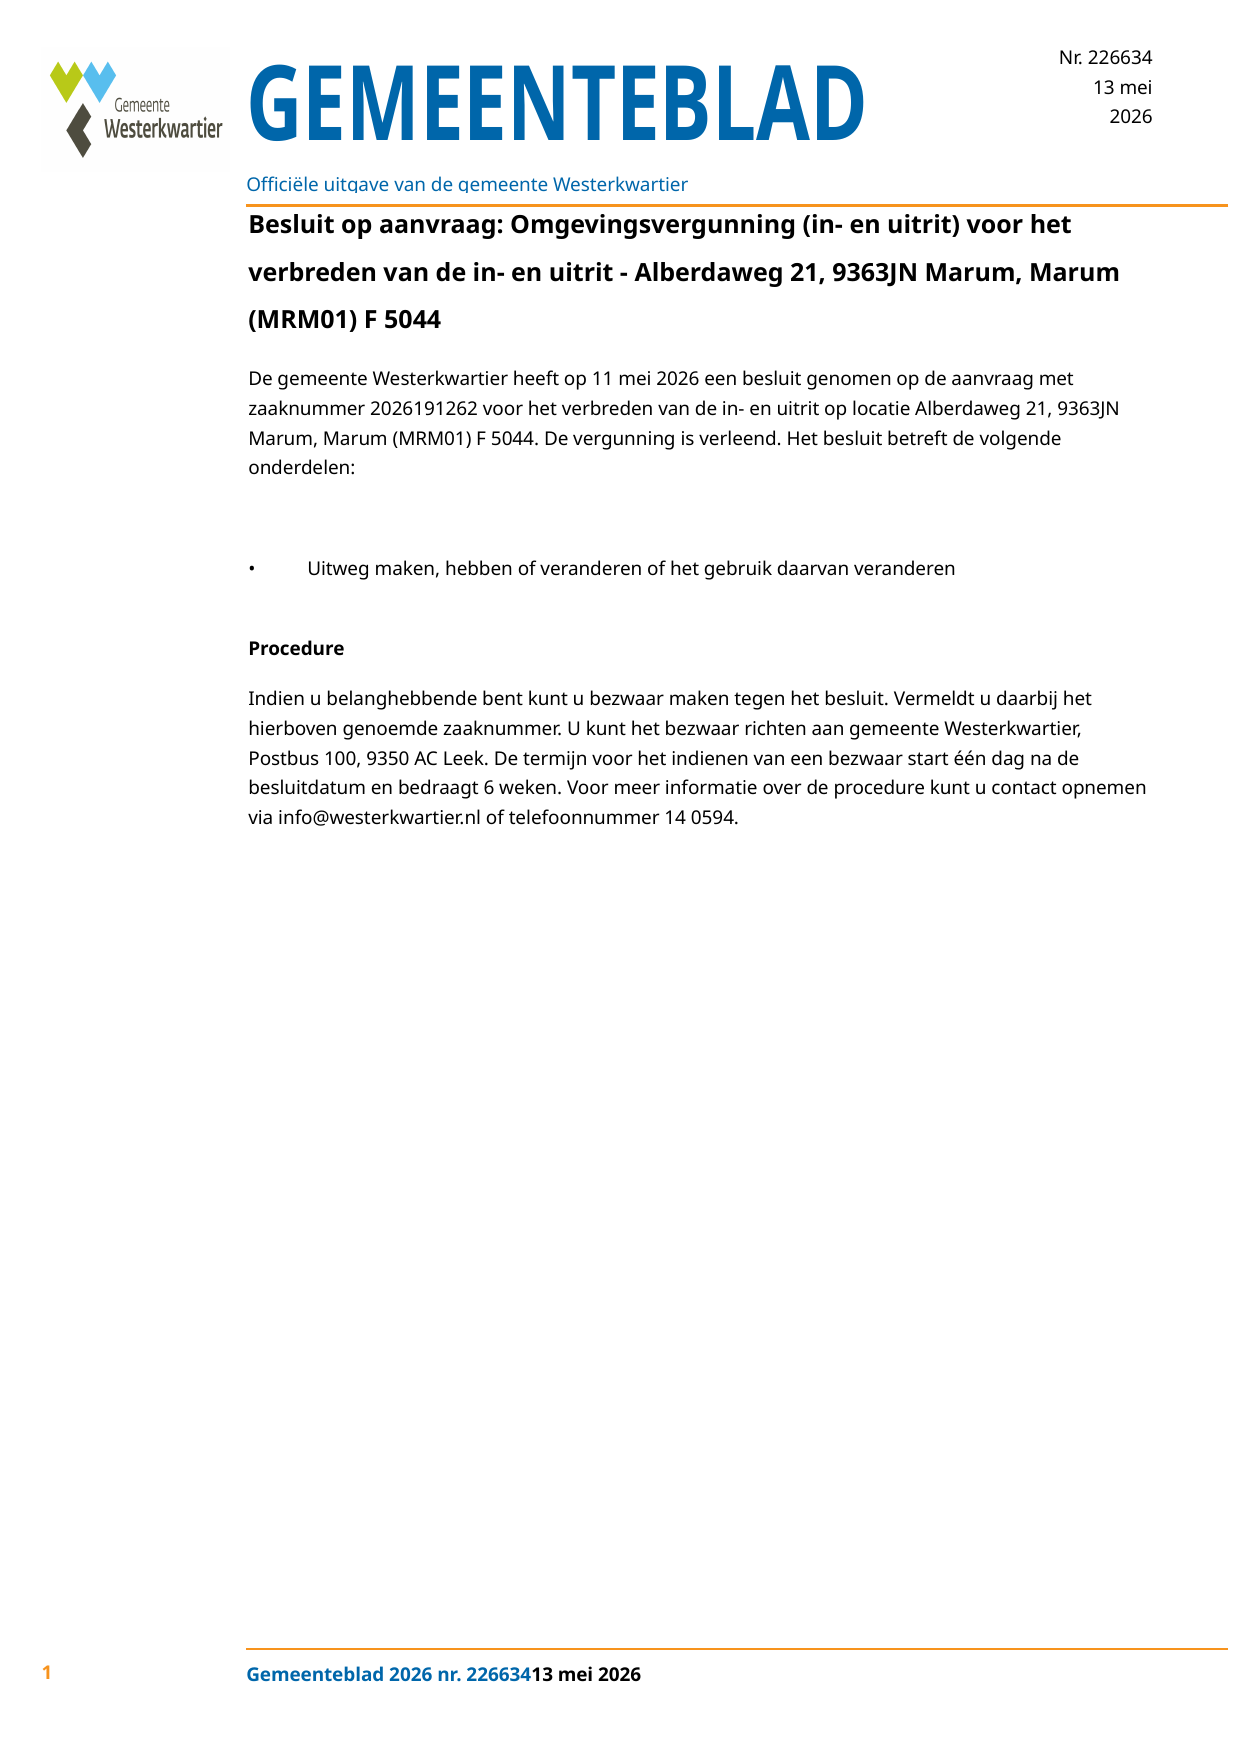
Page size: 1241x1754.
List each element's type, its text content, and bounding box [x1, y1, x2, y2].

list Uitweg maken, hebben of veranderen of het gebruik daarvan veranderen [248, 555, 1152, 581]
picture [41, 47, 231, 172]
text Besluit op aanvraag: Omgevingsvergunning (in- en uitrit) voor het verbreden van de in- en uitrit - Alberdaweg 21, 9363JN Marum, Marum (MRM01) F 5044 [248, 207, 1152, 336]
text Indien u belanghebbende bent kunt u bezwaar maken tegen het besluit. Vermeldt u daarbij het hierboven genoemde zaaknummer. U kunt het bezwaar richten aan gemeente Westerkwartier, Postbus 100, 9350 AC Leek. De termijn voor het indienen van een bezwaar start één dag na de besluitdatum en bedraagt 6 weken. Voor meer informatie over de procedure kunt u contact opnemen via info@westerkwartier.nl of telefoonnummer 14 0594. [248, 686, 1152, 829]
text Procedure [248, 635, 1152, 661]
text De gemeente Westerkwartier heeft op 11 mei 2026 een besluit genomen op de aanvraag met zaaknummer 2026191262 voor het verbreden van de in- en uitrit op locatie Alberdaweg 21, 9363JN Marum, Marum (MRM01) F 5044. De vergunning is verleend. Het besluit betreft de volgende onderdelen: [248, 366, 1152, 480]
